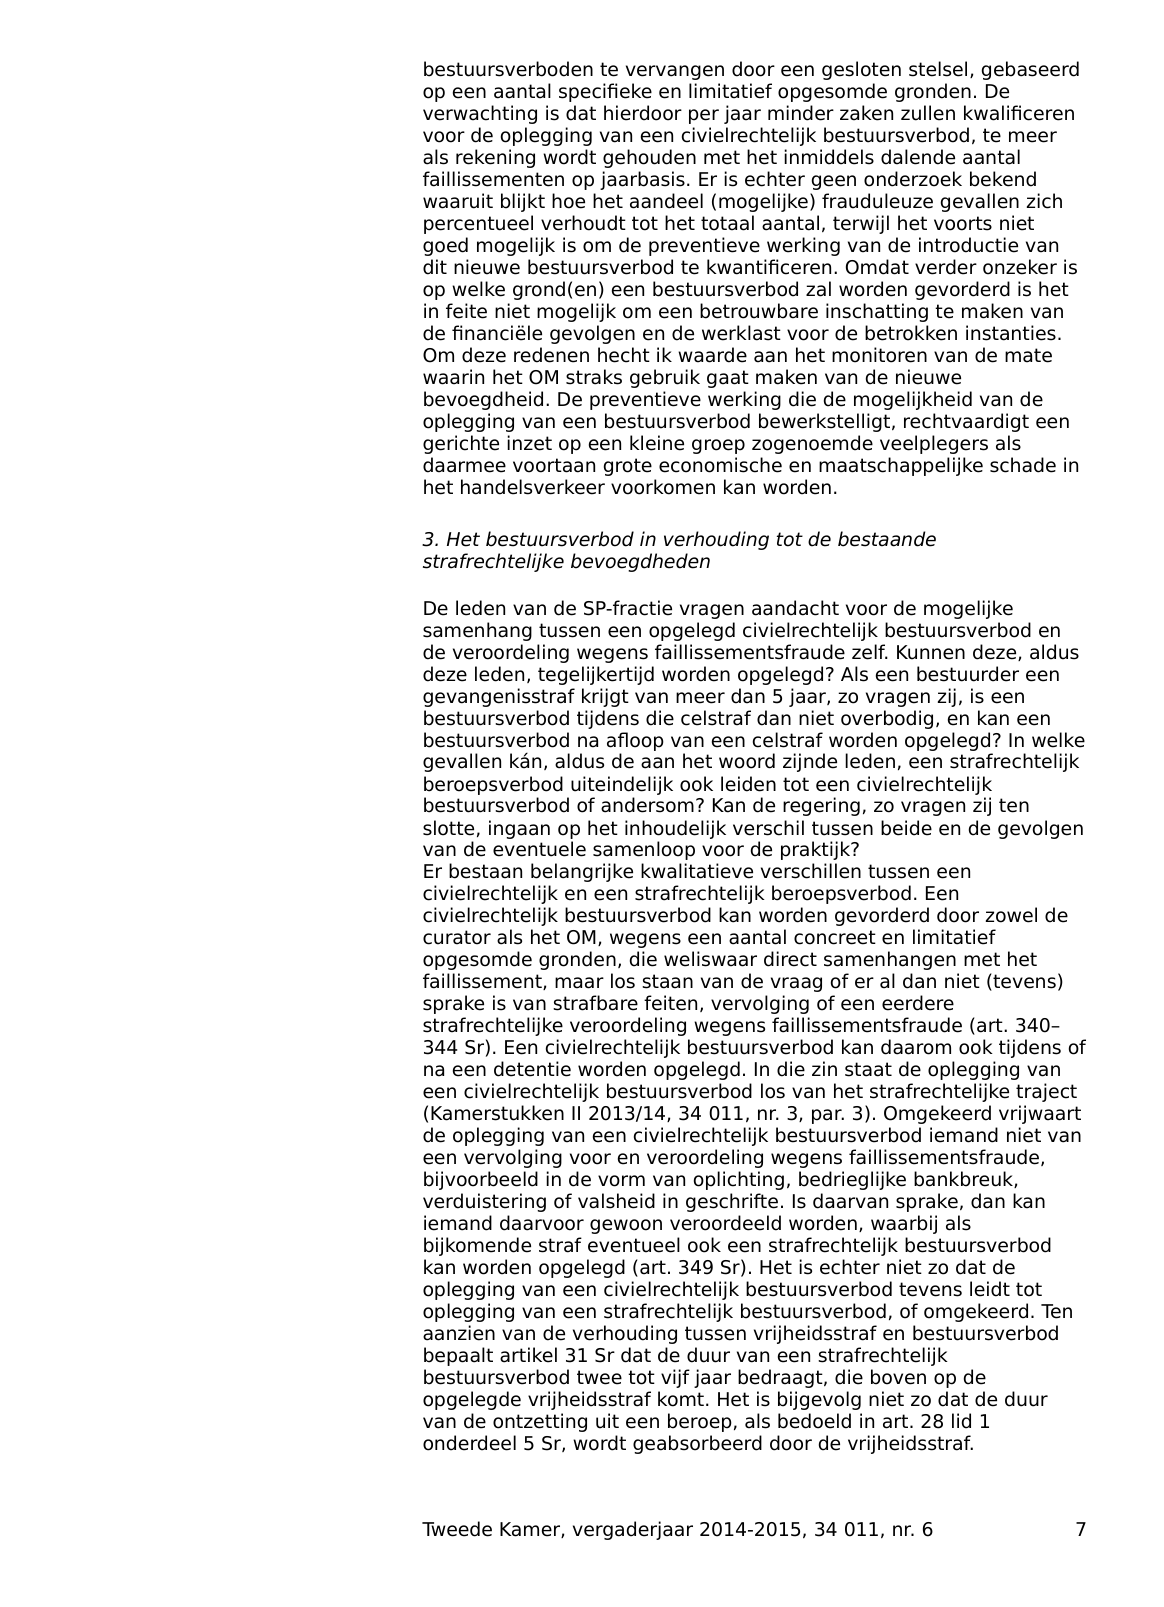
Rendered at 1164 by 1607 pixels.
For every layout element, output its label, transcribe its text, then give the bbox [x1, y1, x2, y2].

text Er bestaan belangrijke kwalitatieve verschillen tussen een civielrechtelijk en een strafrechtelijk beroepsverbod. Een civielrechtelijk bestuursverbod kan worden gevorderd door zowel de curator als het OM, wegens een aantal concreet en limitatief opgesomde gronden, die weliswaar direct samenhangen met het faillissement, maar los staan van de vraag of er al dan niet (tevens) sprake is van strafbare feiten, vervolging of een eerdere strafrechtelijke veroordeling wegens faillissementsfraude (art. 340–344 Sr). Een civielrechtelijk bestuursverbod kan daarom ook tijdens of na een detentie worden opgelegd. In die zin staat de oplegging van een civielrechtelijk bestuursverbod los van het strafrechtelijke traject (Kamerstukken II 2013/14, 34 011, nr. 3, par. 3). Omgekeerd vrijwaart de oplegging van een civielrechtelijk bestuursverbod iemand niet van een vervolging voor en veroordeling wegens faillissementsfraude, bijvoorbeeld in de vorm van oplichting, bedrieglijke bankbreuk, verduistering of valsheid in geschrifte. Is daarvan sprake, dan kan iemand daarvoor gewoon veroordeeld worden, waarbij als bijkomende straf eventueel ook een strafrechtelijk bestuursverbod kan worden opgelegd (art. 349 Sr). Het is echter niet zo dat de oplegging van een civielrechtelijk bestuursverbod tevens leidt tot oplegging van een strafrechtelijk bestuursverbod, of omgekeerd. Ten aanzien van de verhouding tussen vrijheidsstraf en bestuursverbod bepaalt artikel 31 Sr dat de duur van een strafrechtelijk bestuursverbod twee tot vijf jaar bedraagt, die boven op de opgelegde vrijheidsstraf komt. Het is bijgevolg niet zo dat de duur van de ontzetting uit een beroep, als bedoeld in art. 28 lid 1 onderdeel 5 Sr, wordt geabsorbeerd door de vrijheidsstraf. [422, 861, 1087, 1455]
text bestuursverboden te vervangen door een gesloten stelsel, gebaseerd op een aantal specifieke en limitatief opgesomde gronden. De verwachting is dat hierdoor per jaar minder zaken zullen kwalificeren voor de oplegging van een civielrechtelijk bestuursverbod, te meer als rekening wordt gehouden met het inmiddels dalende aantal faillissementen op jaarbasis. Er is echter geen onderzoek bekend waaruit blijkt hoe het aandeel (mogelijke) frauduleuze gevallen zich percentueel verhoudt tot het totaal aantal, terwijl het voorts niet goed mogelijk is om de preventieve werking van de introductie van dit nieuwe bestuursverbod te kwantificeren. Omdat verder onzeker is op welke grond(en) een bestuursverbod zal worden gevorderd is het in feite niet mogelijk om een betrouwbare inschatting te maken van de financiële gevolgen en de werklast voor de betrokken instanties. Om deze redenen hecht ik waarde aan het monitoren van de mate waarin het OM straks gebruik gaat maken van de nieuwe bevoegdheid. De preventieve werking die de mogelijkheid van de oplegging van een bestuursverbod bewerkstelligt, rechtvaardigt een gerichte inzet op een kleine groep zogenoemde veelplegers als daarmee voortaan grote economische en maatschappelijke schade in het handelsverkeer voorkomen kan worden. [422, 59, 1087, 499]
text De leden van de SP-fractie vragen aandacht voor de mogelijke samenhang tussen een opgelegd civielrechtelijk bestuursverbod en de veroordeling wegens faillissementsfraude zelf. Kunnen deze, aldus deze leden, tegelijkertijd worden opgelegd? Als een bestuurder een gevangenisstraf krijgt van meer dan 5 jaar, zo vragen zij, is een bestuursverbod tijdens die celstraf dan niet overbodig, en kan een bestuursverbod na afloop van een celstraf worden opgelegd? In welke gevallen kán, aldus de aan het woord zijnde leden, een strafrechtelijk beroepsverbod uiteindelijk ook leiden tot een civielrechtelijk bestuursverbod of andersom? Kan de regering, zo vragen zij ten slotte, ingaan op het inhoudelijk verschil tussen beide en de gevolgen van de eventuele samenloop voor de praktijk? [422, 598, 1087, 861]
subtitle 3. Het bestuursverbod in verhouding tot de bestaande strafrechtelijke bevoegdheden [422, 529, 1087, 573]
